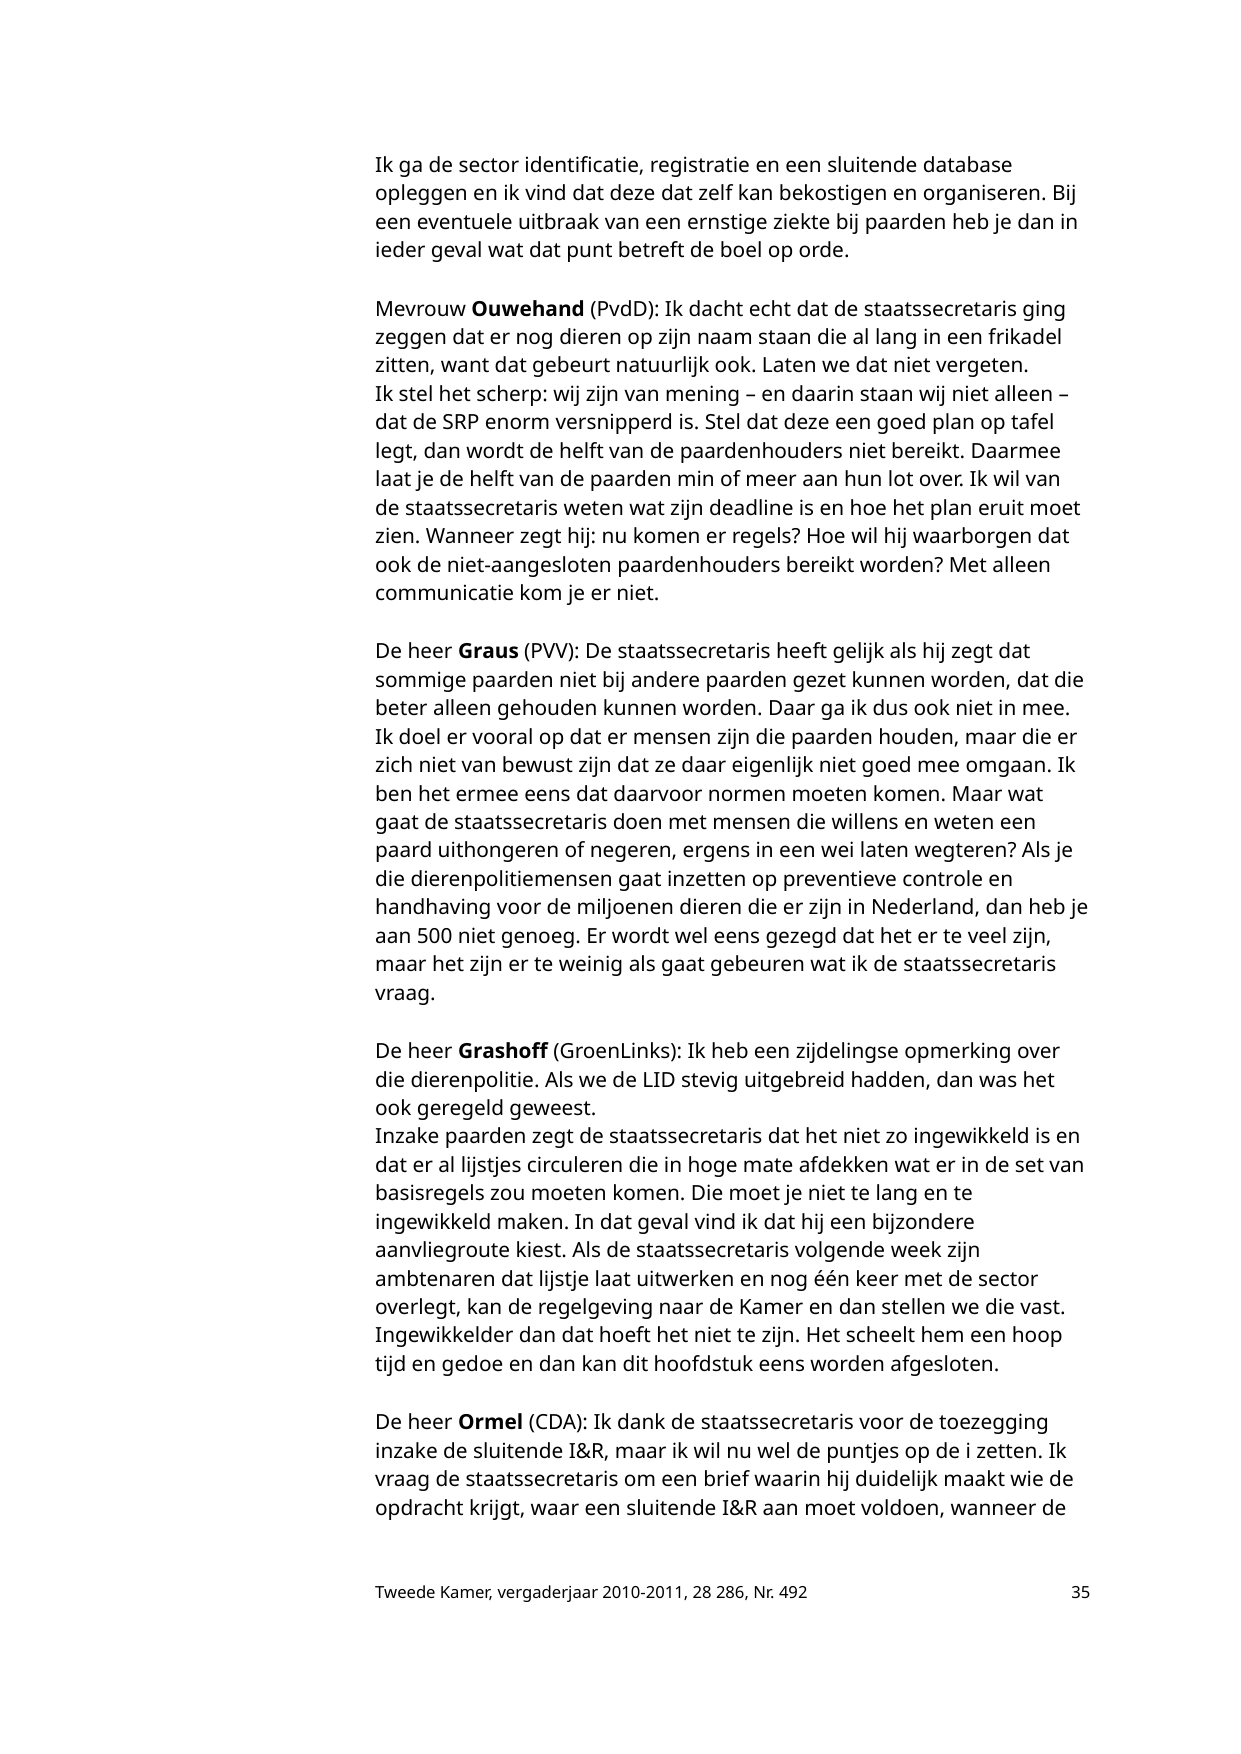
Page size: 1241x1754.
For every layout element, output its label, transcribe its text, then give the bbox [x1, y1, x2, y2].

text Ik ga de sector identificatie, registratie en een sluitende database opleggen en ik vind dat deze dat zelf kan bekostigen en organiseren. Bij een eventuele uitbraak van een ernstige ziekte bij paarden heb je dan in ieder geval wat dat punt betreft de boel op orde. [375, 150, 1090, 264]
text De heer Grashoff (GroenLinks): Ik heb een zijdelingse opmerking over die dierenpolitie. Als we de LID stevig uitgebreid hadden, dan was het ook geregeld geweest. [375, 1036, 1090, 1122]
text De heer Graus (PVV): De staatssecretaris heeft gelijk als hij zegt dat sommige paarden niet bij andere paarden gezet kunnen worden, dat die beter alleen gehouden kunnen worden. Daar ga ik dus ook niet in mee. Ik doel er vooral op dat er mensen zijn die paarden houden, maar die er zich niet van bewust zijn dat ze daar eigenlijk niet goed mee omgaan. Ik ben het ermee eens dat daarvoor normen moeten komen. Maar wat gaat de staatssecretaris doen met mensen die willens en weten een paard uithongeren of negeren, ergens in een wei laten wegteren? Als je die dierenpolitiemensen gaat inzetten op preventieve controle en handhaving voor de miljoenen dieren die er zijn in Nederland, dan heb je aan 500 niet genoeg. Er wordt wel eens gezegd dat het er te veel zijn, maar het zijn er te weinig als gaat gebeuren wat ik de staatssecretaris vraag. [375, 637, 1090, 1006]
text Mevrouw Ouwehand (PvdD): Ik dacht echt dat de staatssecretaris ging zeggen dat er nog dieren op zijn naam staan die al lang in een frikadel zitten, want dat gebeurt natuurlijk ook. Laten we dat niet vergeten. [375, 294, 1090, 379]
text De heer Ormel (CDA): Ik dank de staatssecretaris voor de toezegging inzake de sluitende I&R, maar ik wil nu wel de puntjes op de i zetten. Ik vraag de staatssecretaris om een brief waarin hij duidelijk maakt wie de opdracht krijgt, waar een sluitende I&R aan moet voldoen, wanneer de [375, 1407, 1090, 1521]
text Inzake paarden zegt de staatssecretaris dat het niet zo ingewikkeld is en dat er al lijstjes circuleren die in hoge mate afdekken wat er in de set van basisregels zou moeten komen. Die moet je niet te lang en te ingewikkeld maken. In dat geval vind ik dat hij een bijzondere aanvliegroute kiest. Als de staatssecretaris volgende week zijn ambtenaren dat lijstje laat uitwerken en nog één keer met de sector overlegt, kan de regelgeving naar de Kamer en dan stellen we die vast. Ingewikkelder dan dat hoeft het niet te zijn. Het scheelt hem een hoop tijd en gedoe en dan kan dit hoofdstuk eens worden afgesloten. [375, 1122, 1090, 1377]
text Ik stel het scherp: wij zijn van mening – en daarin staan wij niet alleen – dat de SRP enorm versnipperd is. Stel dat deze een goed plan op tafel legt, dan wordt de helft van de paardenhouders niet bereikt. Daarmee laat je de helft van de paarden min of meer aan hun lot over. Ik wil van de staatssecretaris weten wat zijn deadline is en hoe het plan eruit moet zien. Wanneer zegt hij: nu komen er regels? Hoe wil hij waarborgen dat ook de niet-aangesloten paardenhouders bereikt worden? Met alleen communicatie kom je er niet. [375, 379, 1090, 607]
